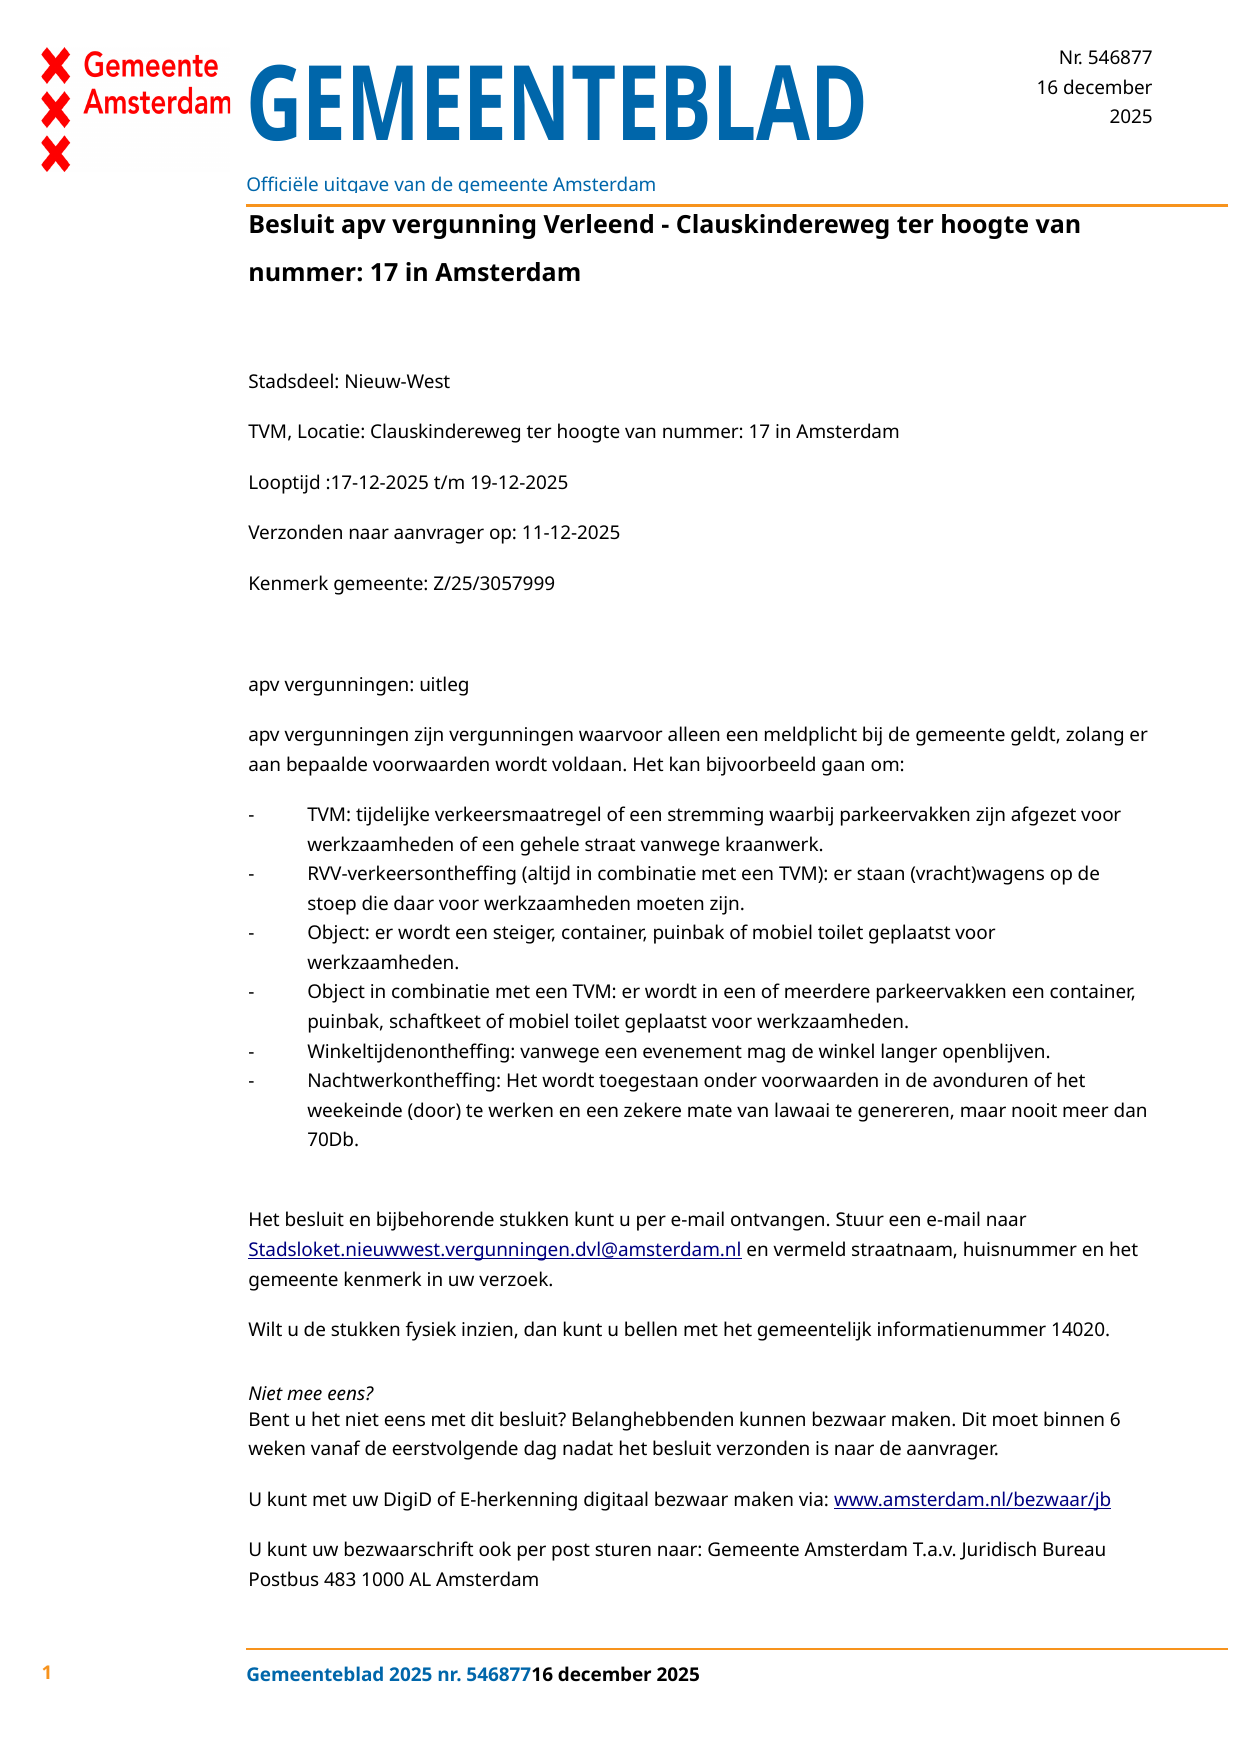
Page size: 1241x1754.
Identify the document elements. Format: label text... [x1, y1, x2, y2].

text U kunt uw bezwaarschrift ook per post sturen naar: Gemeente Amsterdam T.a.v. Juridisch Bureau Postbus 483 1000 AL Amsterdam [248, 1536, 1152, 1592]
text apv vergunningen: uitleg [248, 671, 1152, 697]
text Besluit apv vergunning Verleend - Clauskindereweg ter hoogte van nummer: 17 in Amsterdam [248, 207, 1152, 288]
text Het besluit en bijbehorende stukken kunt u per e-mail ontvangen. Stuur een e-mail naar Stadsloket.nieuwwest.vergunningen.dvl@amsterdam.nl en vermeld straatnaam, huisnummer en het gemeente kenmerk in uw verzoek. [248, 1207, 1152, 1292]
list RVV-verkeersontheffing (altijd in combinatie met een TVM): er staan (vracht)wagens op de stoep die daar voor werkzaamheden moeten zijn. [248, 860, 1152, 916]
text Looptijd :17-12-2025 t/m 19-12-2025 [248, 469, 1152, 495]
list Nachtwerkontheffing: Het wordt toegestaan onder voorwaarden in de avonduren of het weekeinde (door) te werken en een zekere mate van lawaai te genereren, maar nooit meer dan 70Db. [248, 1067, 1152, 1152]
text apv vergunningen zijn vergunningen waarvoor alleen een meldplicht bij de gemeente geldt, zolang er aan bepaalde voorwaarden wordt voldaan. Het kan bijvoorbeeld gaan om: [248, 721, 1152, 777]
list Winkeltijdenontheffing: vanwege een evenement mag de winkel langer openblijven. [248, 1038, 1152, 1064]
text Wilt u de stukken fysiek inzien, dan kunt u bellen met het gemeentelijk informatienummer 14020. [248, 1316, 1152, 1342]
text TVM, Locatie: Clauskindereweg ter hoogte van nummer: 17 in Amsterdam [248, 419, 1152, 444]
text Stadsdeel: Nieuw-West [248, 368, 1152, 394]
picture [41, 47, 231, 172]
text Kenmerk gemeente: Z/25/3057999 [248, 570, 1152, 596]
text Niet mee eens? [248, 1380, 1152, 1406]
list Object in combinatie met een TVM: er wordt in een of meerdere parkeervakken een container, puinbak, schaftkeet of mobiel toilet geplaatst voor werkzaamheden. [248, 979, 1152, 1034]
text Verzonden naar aanvrager op: 11-12-2025 [248, 519, 1152, 545]
text Bent u het niet eens met dit besluit? Belanghebbenden kunnen bezwaar maken. Dit moet binnen 6 weken vanaf de eerstvolgende dag nadat het besluit verzonden is naar de aanvrager. [248, 1406, 1152, 1461]
text U kunt met uw DigiD of E-herkenning digitaal bezwaar maken via: www.amsterdam.nl/bezwaar/jb [248, 1486, 1152, 1512]
list TVM: tijdelijke verkeersmaatregel of een stremming waarbij parkeervakken zijn afgezet voor werkzaamheden of een gehele straat vanwege kraanwerk. [248, 801, 1152, 857]
list Object: er wordt een steiger, container, puinbak of mobiel toilet geplaatst voor werkzaamheden. [248, 919, 1152, 975]
